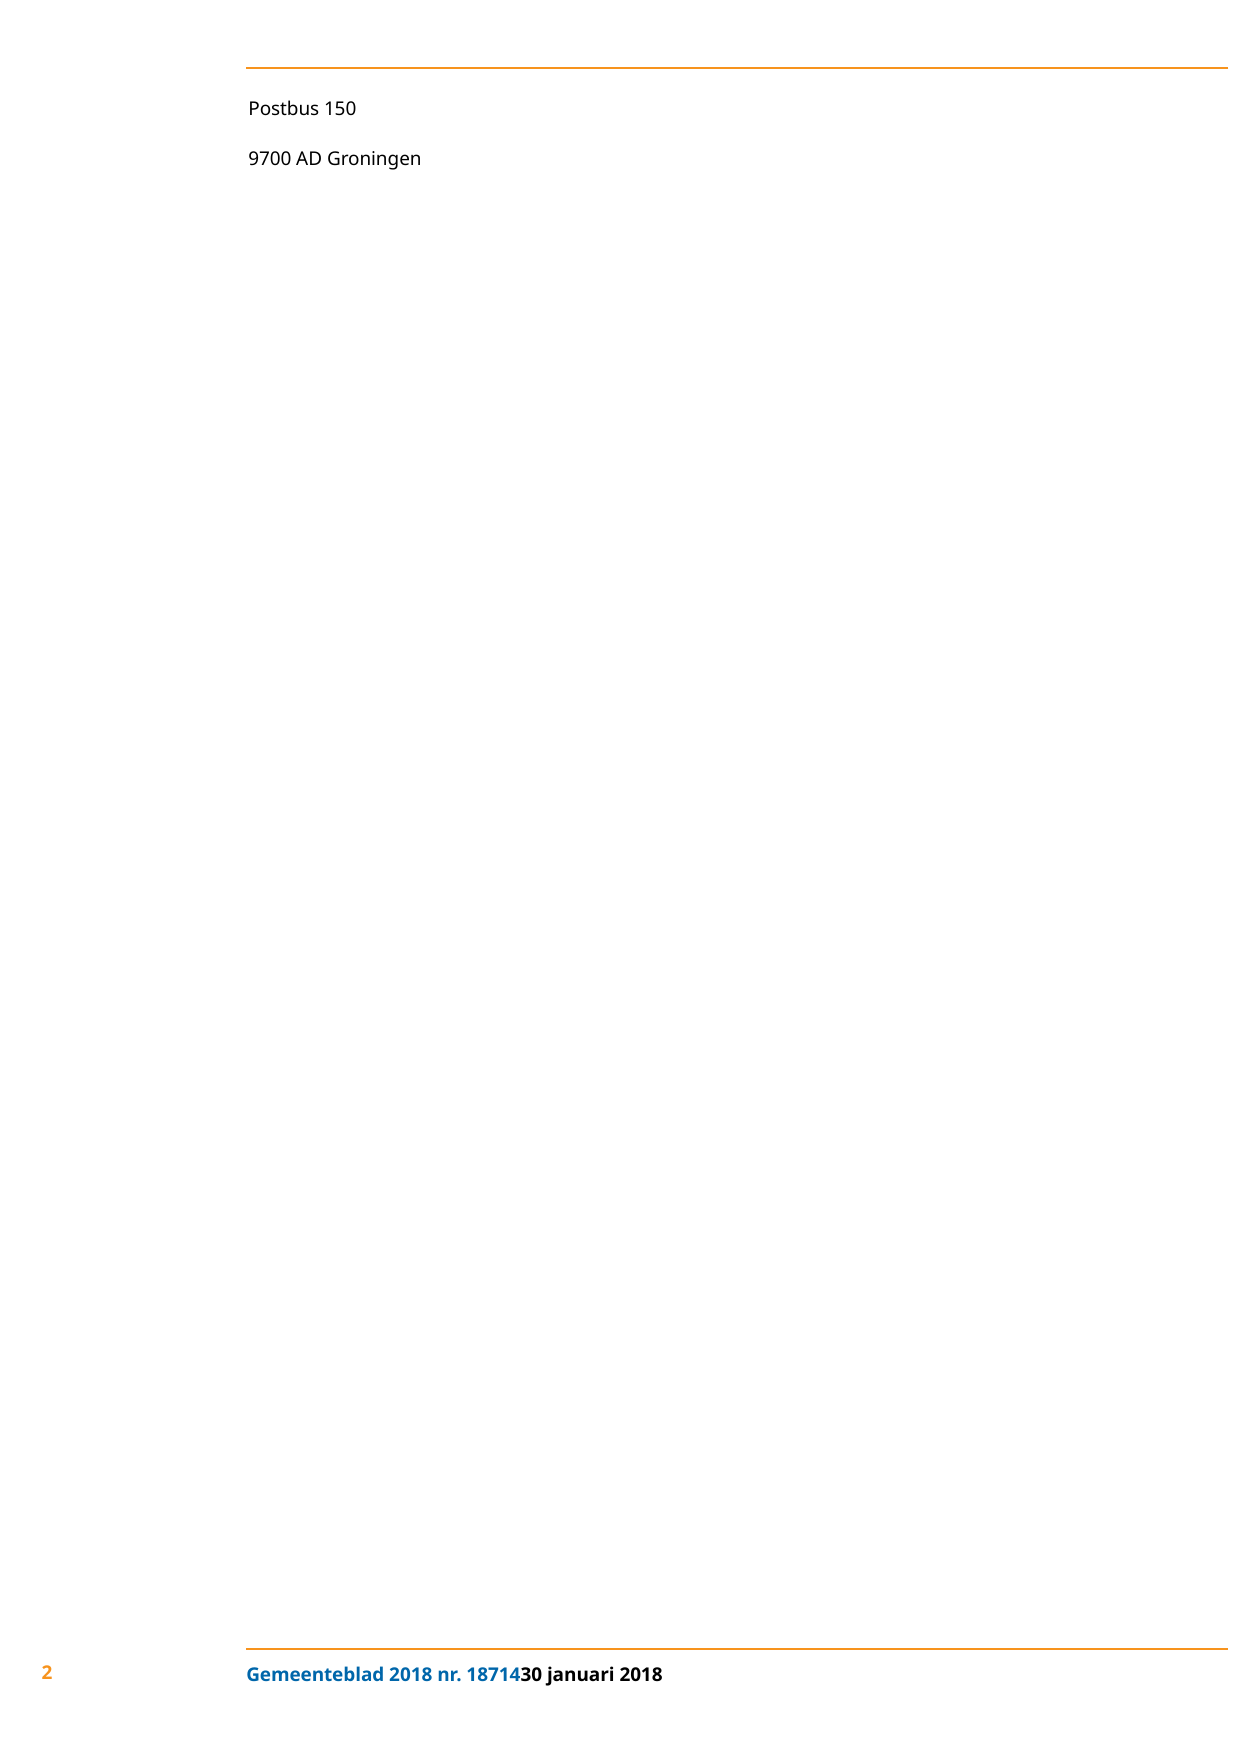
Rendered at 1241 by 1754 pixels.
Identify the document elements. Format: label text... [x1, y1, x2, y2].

picture [41, 47, 231, 172]
text 9700 AD Groningen [248, 145, 1152, 171]
text Postbus 150 [248, 95, 1152, 121]
